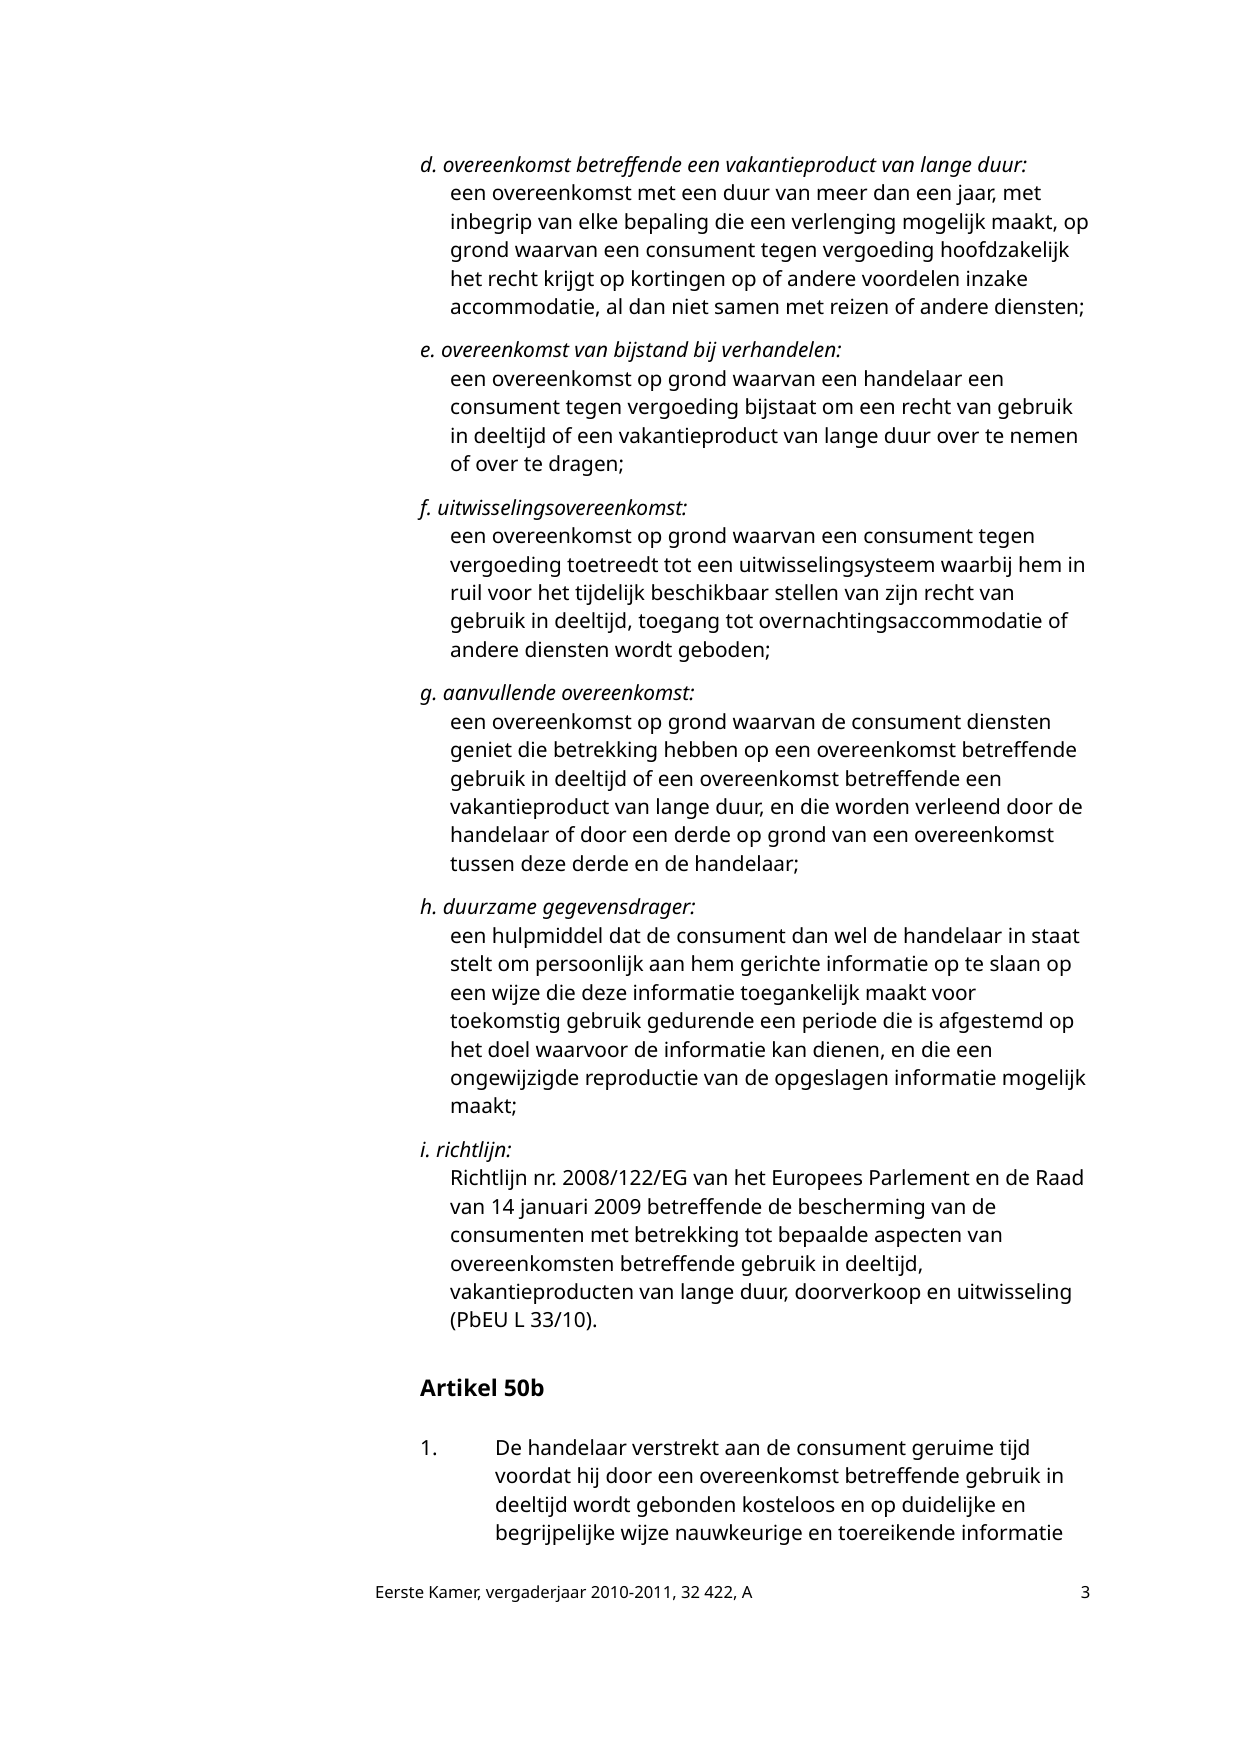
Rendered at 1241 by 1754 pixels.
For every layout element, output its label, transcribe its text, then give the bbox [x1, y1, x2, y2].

text f. uitwisselingsovereenkomst: [420, 493, 1090, 521]
text e. overeenkomst van bijstand bij verhandelen: [420, 336, 1090, 364]
text een overeenkomst op grond waarvan de consument diensten geniet die betrekking hebben op een overeenkomst betreffende gebruik in deeltijd of een overeenkomst betreffende een vakantieproduct van lange duur, en die worden verleend door de handelaar of door een derde op grond van een overeenkomst tussen deze derde en de handelaar; [450, 707, 1090, 877]
text een overeenkomst met een duur van meer dan een jaar, met inbegrip van elke bepaling die een verlenging mogelijk maakt, op grond waarvan een consument tegen vergoeding hoofdzakelijk het recht krijgt op kortingen op of andere voordelen inzake accommodatie, al dan niet samen met reizen of andere diensten; [450, 178, 1090, 321]
subtitle Artikel 50b [420, 1372, 1090, 1403]
text d. overeenkomst betreffende een vakantieproduct van lange duur: [420, 150, 1090, 178]
text een overeenkomst op grond waarvan een consument tegen vergoeding toetreedt tot een uitwisselingsysteem waarbij hem in ruil voor het tijdelijk beschikbaar stellen van zijn recht van gebruik in deeltijd, toegang tot overnachtingsaccommodatie of andere diensten wordt geboden; [450, 521, 1090, 663]
text een hulpmiddel dat de consument dan wel de handelaar in staat stelt om persoonlijk aan hem gerichte informatie op te slaan op een wijze die deze informatie toegankelijk maakt voor toekomstig gebruik gedurende een periode die is afgestemd op het doel waarvoor de informatie kan dienen, en die een ongewijzigde reproductie van de opgeslagen informatie mogelijk maakt; [450, 921, 1090, 1120]
text h. duurzame gegevensdrager: [420, 892, 1090, 921]
text een overeenkomst op grond waarvan een handelaar een consument tegen vergoeding bijstaat om een recht van gebruik in deeltijd of een vakantieproduct van lange duur over te nemen of over te dragen; [450, 364, 1090, 478]
list De handelaar verstrekt aan de consument geruime tijd voordat hij door een overeenkomst betreffende gebruik in deeltijd wordt gebonden kosteloos en op duidelijke en begrijpelijke wijze nauwkeurige en toereikende informatie [420, 1433, 1090, 1547]
text g. aanvullende overeenkomst: [420, 678, 1090, 707]
text Richtlijn nr. 2008/122/EG van het Europees Parlement en de Raad van 14 januari 2009 betreffende de bescherming van de consumenten met betrekking tot bepaalde aspecten van overeenkomsten betreffende gebruik in deeltijd, vakantieproducten van lange duur, doorverkoop en uitwisseling (PbEU L 33/10). [450, 1163, 1090, 1334]
text i. richtlijn: [420, 1135, 1090, 1163]
